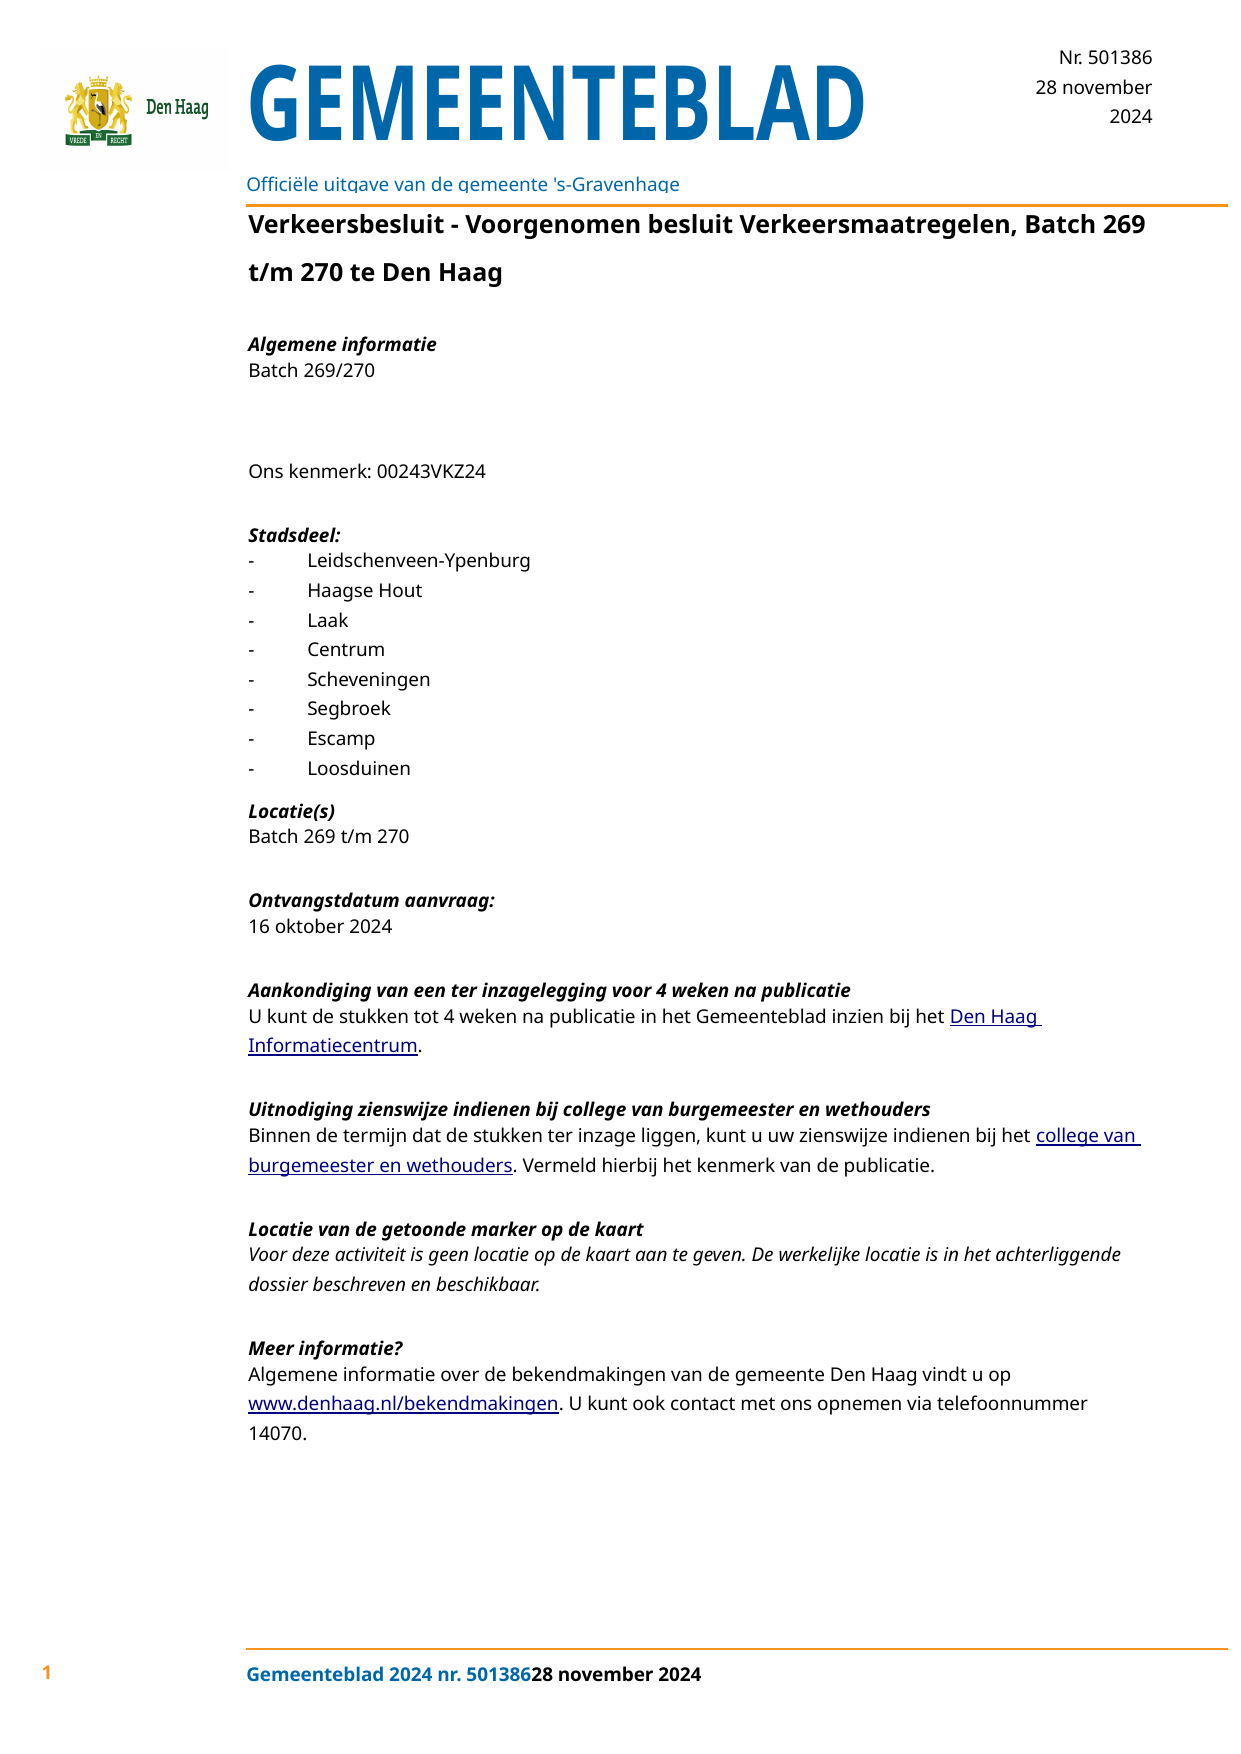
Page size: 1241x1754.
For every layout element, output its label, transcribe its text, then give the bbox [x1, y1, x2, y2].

text Batch 269 t/m 270 [248, 824, 1152, 849]
text Meer informatie? [248, 1335, 1152, 1361]
text Aankondiging van een ter inzagelegging voor 4 weken na publicatie [248, 977, 1152, 1003]
list Escamp [248, 725, 1152, 751]
list Segbroek [248, 696, 1152, 721]
list Laak [248, 607, 1152, 633]
text Verkeersbesluit - Voorgenomen besluit Verkeersmaatregelen, Batch 269 t/m 270 te Den Haag [248, 207, 1152, 288]
text Uitnodiging zienswijze indienen bij college van burgemeester en wethouders [248, 1097, 1152, 1122]
text Locatie van de getoonde marker op de kaart [248, 1216, 1152, 1242]
text U kunt de stukken tot 4 weken na publicatie in het Gemeenteblad inzien bij het Den Haag Informatiecentrum. [248, 1003, 1152, 1058]
list Loosduinen [248, 755, 1152, 781]
picture [41, 47, 231, 172]
text Locatie(s) [248, 798, 1152, 824]
text Algemene informatie [248, 331, 1152, 357]
list Scheveningen [248, 666, 1152, 692]
list Haagse Hout [248, 577, 1152, 603]
text Batch 269/270 [248, 357, 1152, 383]
text Ontvangstdatum aanvraag: [248, 888, 1152, 913]
list Centrum [248, 636, 1152, 662]
list Leidschenveen-Ypenburg [248, 548, 1152, 573]
text 16 oktober 2024 [248, 913, 1152, 939]
text Voor deze activiteit is geen locatie op de kaart aan te geven. De werkelijke locatie is in het achterliggende dossier beschreven en beschikbaar. [248, 1242, 1152, 1297]
text Binnen de termijn dat de stukken ter inzage liggen, kunt u uw zienswijze indienen bij het college van burgemeester en wethouders. Vermeld hierbij het kenmerk van de publicatie. [248, 1122, 1152, 1178]
text Ons kenmerk: 00243VKZ24 [248, 458, 1152, 484]
text Stadsdeel: [248, 522, 1152, 548]
text Algemene informatie over de bekendmakingen van de gemeente Den Haag vindt u op www.denhaag.nl/bekendmakingen. U kunt ook contact met ons opnemen via telefoonnummer 14070. [248, 1361, 1152, 1446]
